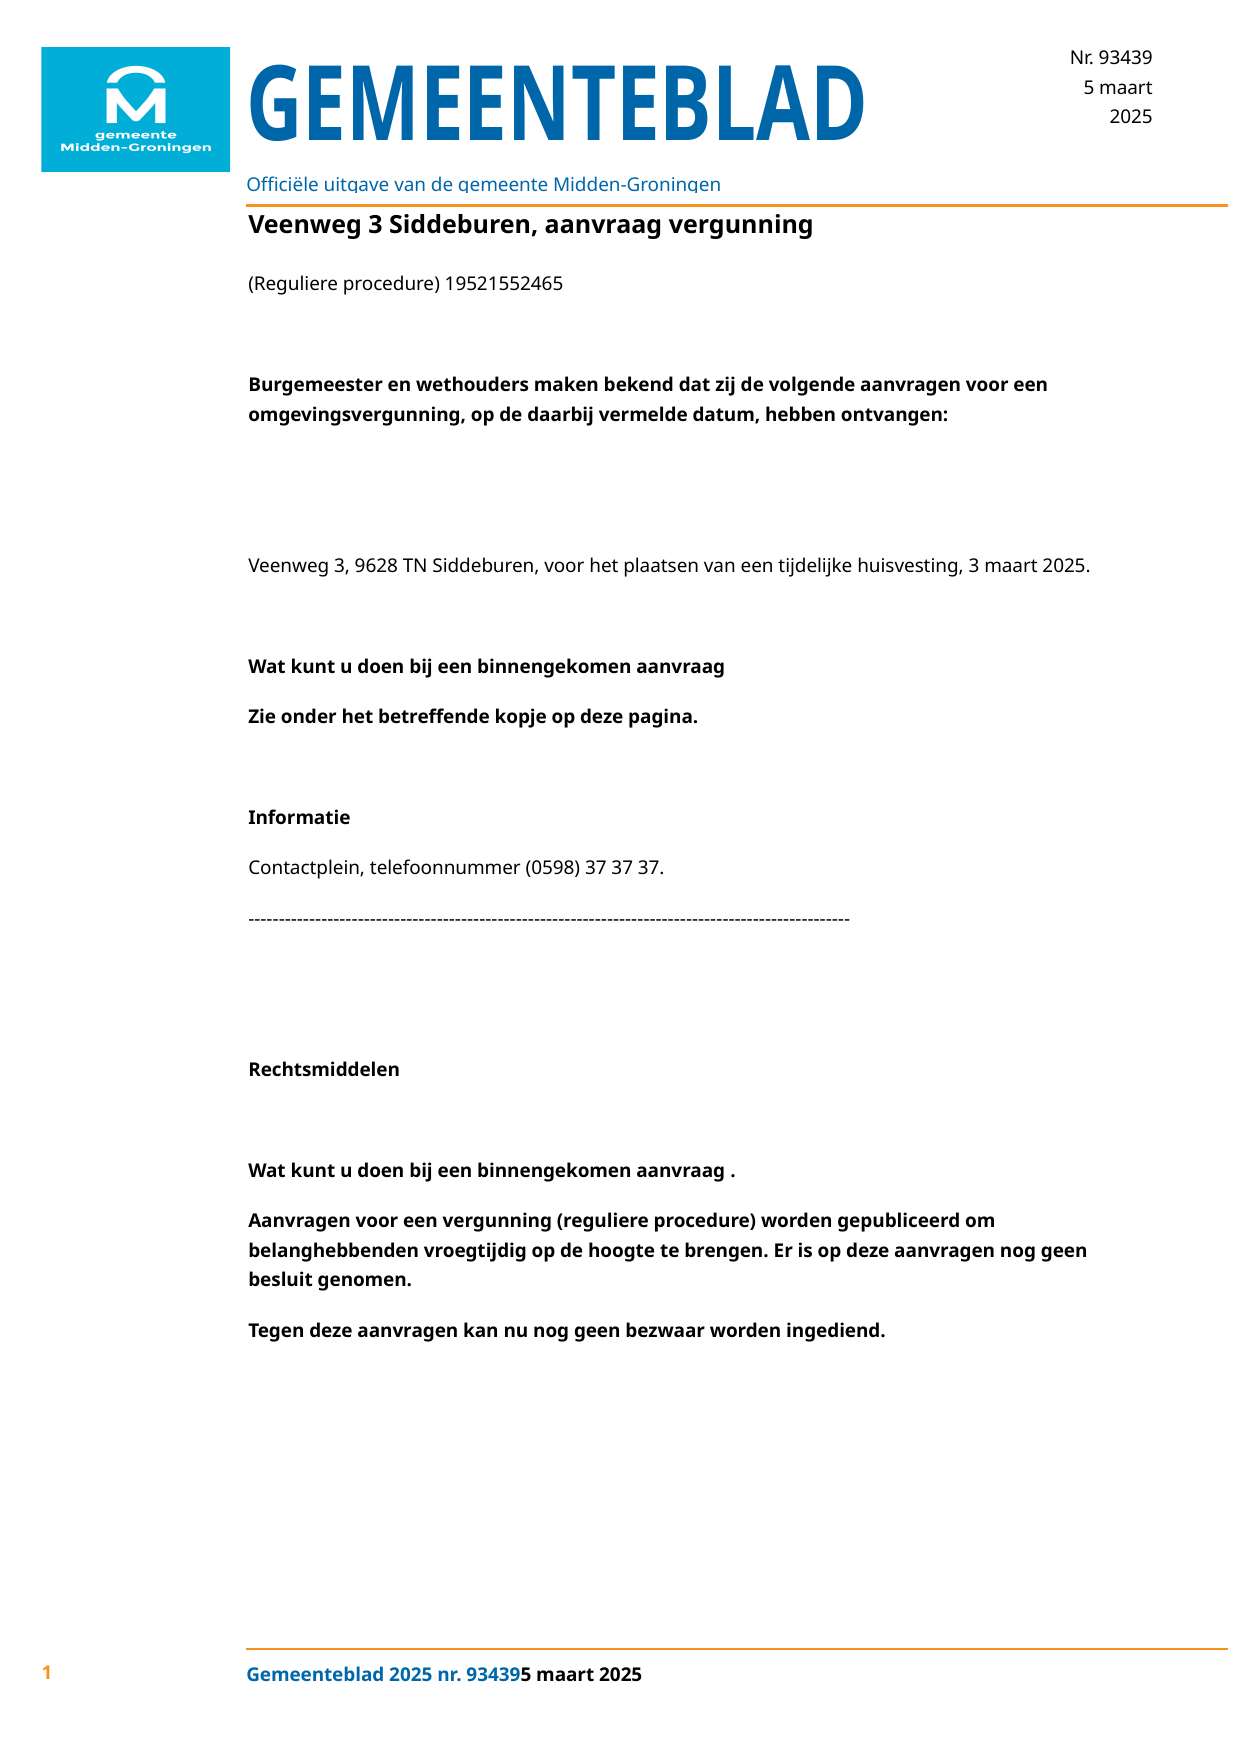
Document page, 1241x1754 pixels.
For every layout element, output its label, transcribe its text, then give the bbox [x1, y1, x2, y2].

text Wat kunt u doen bij een binnengekomen aanvraag . [248, 1157, 1152, 1183]
text Wat kunt u doen bij een binnengekomen aanvraag [248, 653, 1152, 678]
text Burgemeester en wethouders maken bekend dat zij de volgende aanvragen voor een omgevingsvergunning, op de daarbij vermelde datum, hebben ontvangen: [248, 371, 1152, 426]
text Veenweg 3 Siddeburen, aanvraag vergunning [248, 207, 1152, 241]
text Zie onder het betreffende kopje op deze pagina. [248, 703, 1152, 729]
text Informatie [248, 804, 1152, 830]
text Veenweg 3, 9628 TN Siddeburen, voor het plaatsen van een tijdelijke huisvesting, 3 maart 2025. [248, 552, 1152, 578]
text Aanvragen voor een vergunning (reguliere procedure) worden gepubliceerd om belanghebbenden vroegtijdig op de hoogte te brengen. Er is op deze aanvragen nog geen besluit genomen. [248, 1207, 1152, 1292]
text Rechtsmiddelen [248, 1056, 1152, 1082]
text (Reguliere procedure) 19521552465 [248, 270, 1152, 296]
text Tegen deze aanvragen kan nu nog geen bezwaar worden ingediend. [248, 1317, 1152, 1343]
text Contactplein, telefoonnummer (0598) 37 37 37. [248, 854, 1152, 880]
picture [184, 146, 190, 153]
picture [107, 89, 165, 122]
picture [108, 66, 164, 82]
text --------------------------------------------------------------------------------------------------- [248, 905, 1152, 931]
